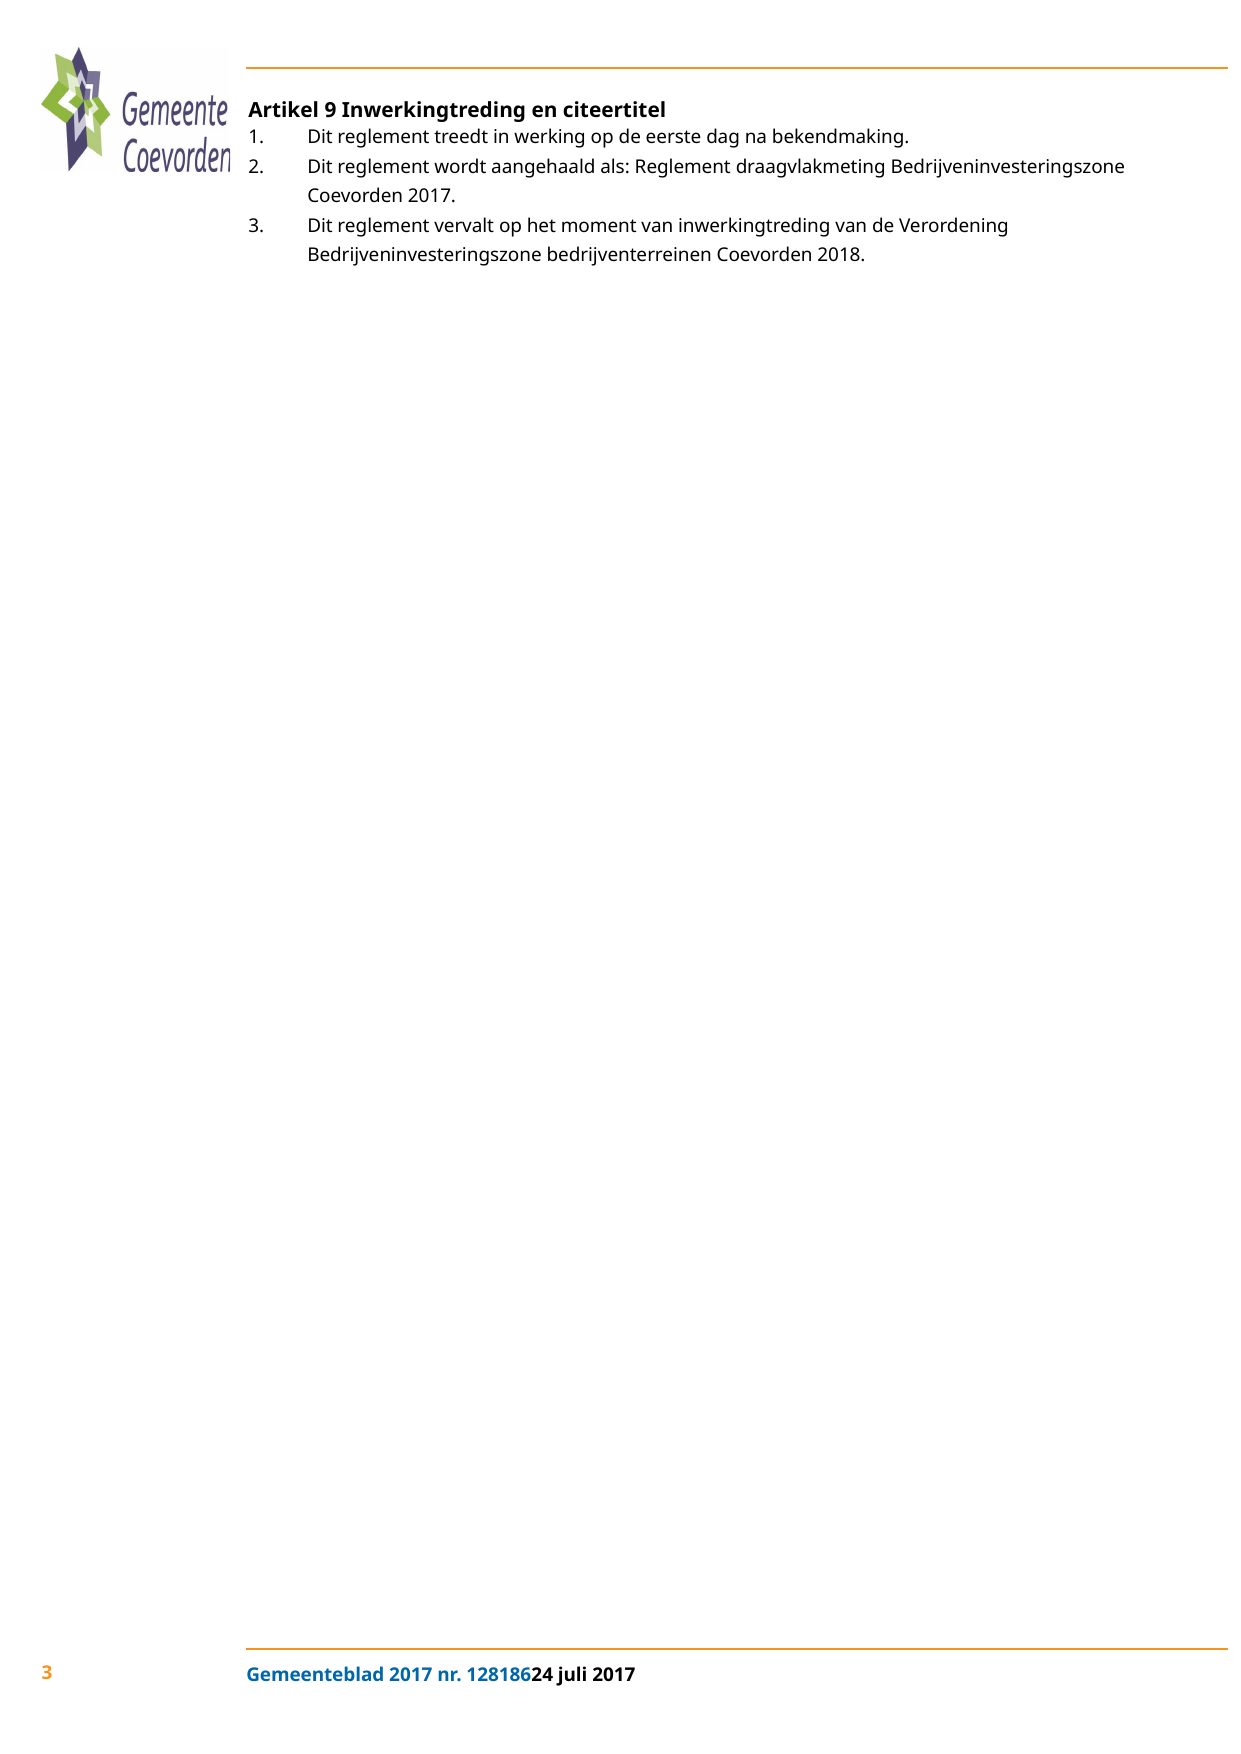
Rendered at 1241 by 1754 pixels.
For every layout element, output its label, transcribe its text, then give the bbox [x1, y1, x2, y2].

list Dit reglement vervalt op het moment van inwerkingtreding van de Verordening Bedrijveninvesteringszone bedrijventerreinen Coevorden 2018. [248, 212, 1152, 267]
text Artikel 9 Inwerkingtreding en citeertitel [248, 95, 1152, 123]
list Dit reglement treedt in werking op de eerste dag na bekendmaking. [248, 123, 1152, 149]
picture [41, 47, 231, 172]
list Dit reglement wordt aangehaald als: Reglement draagvlakmeting Bedrijveninvesteringszone Coevorden 2017. [248, 153, 1152, 208]
